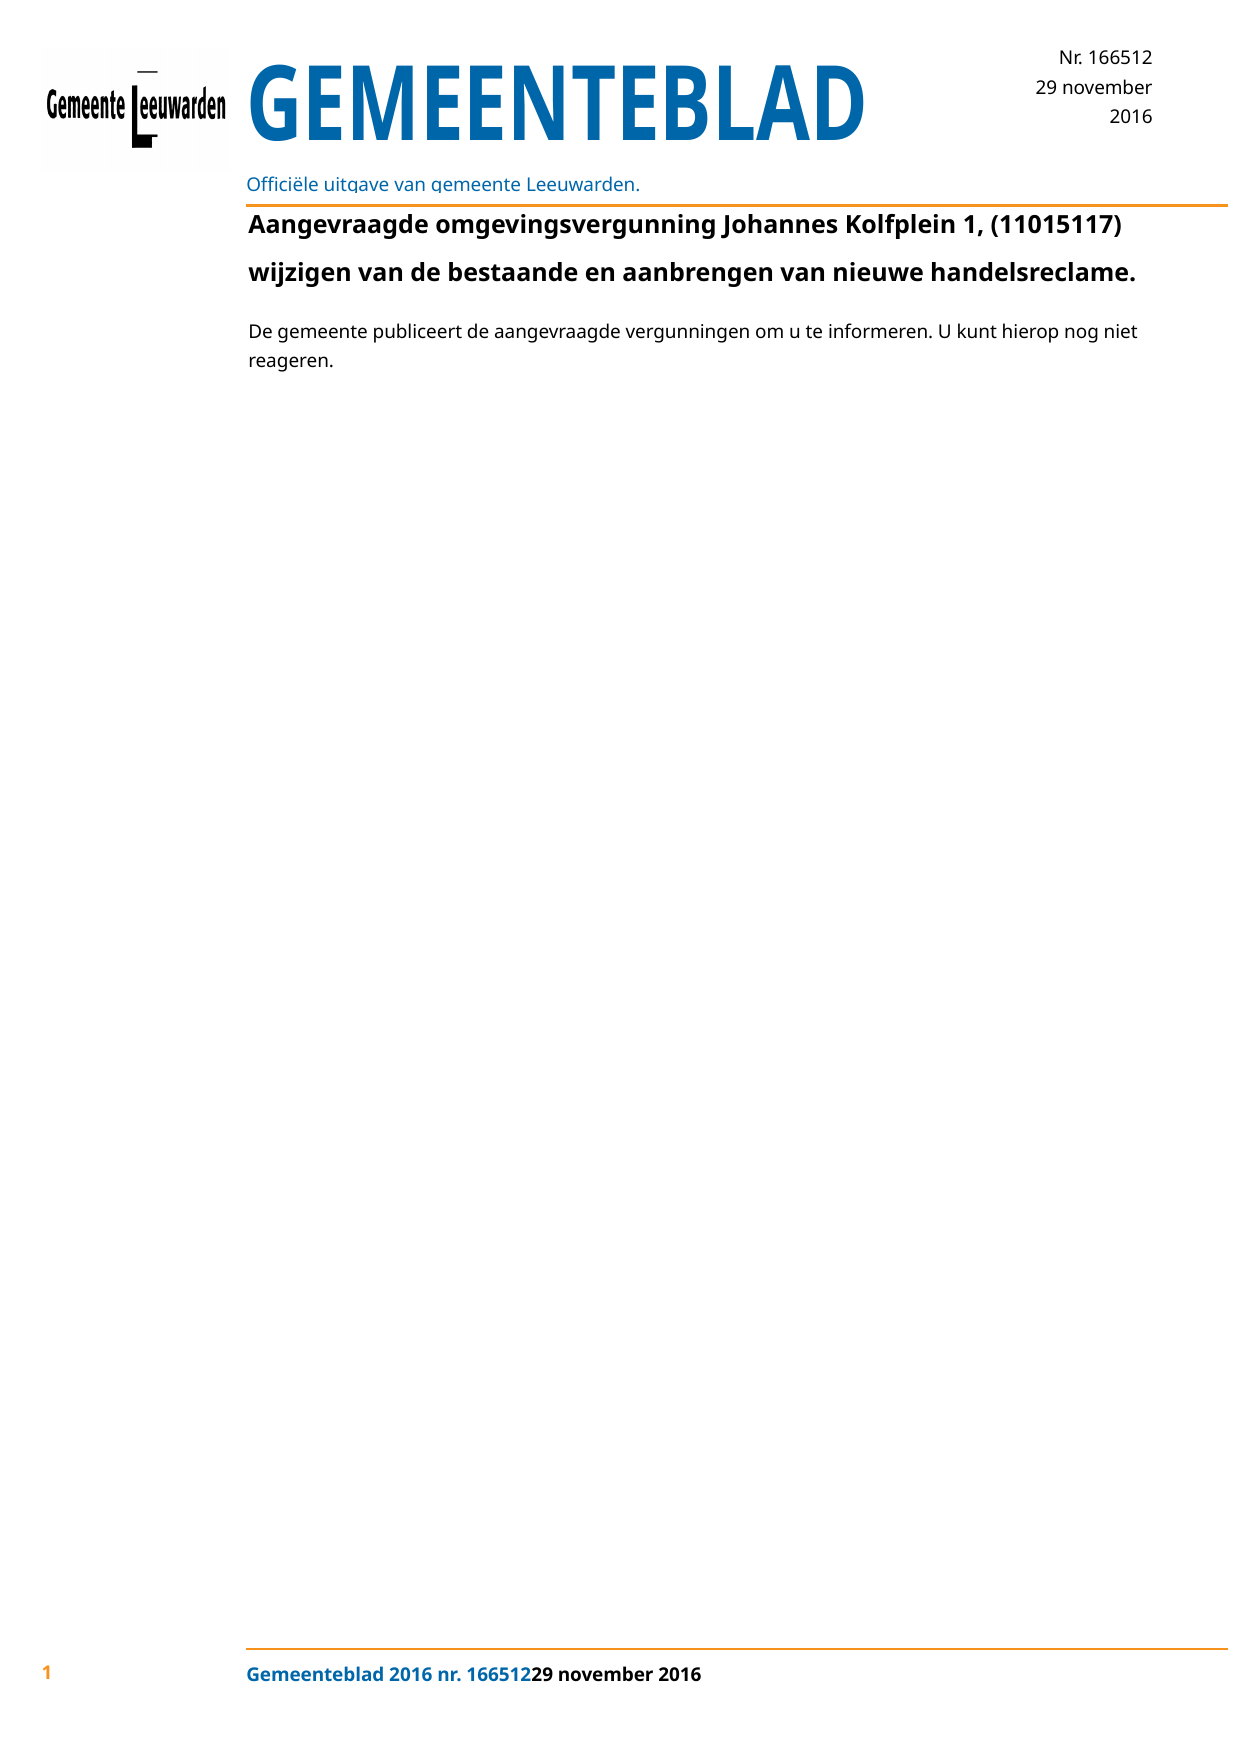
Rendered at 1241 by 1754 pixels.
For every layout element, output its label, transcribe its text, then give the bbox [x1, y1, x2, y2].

text De gemeente publiceert de aangevraagde vergunningen om u te informeren. U kunt hierop nog niet reageren. [248, 318, 1152, 373]
picture [41, 47, 231, 172]
text Aangevraagde omgevingsvergunning Johannes Kolfplein 1, (11015117) wijzigen van de bestaande en aanbrengen van nieuwe handelsreclame. [248, 207, 1152, 288]
